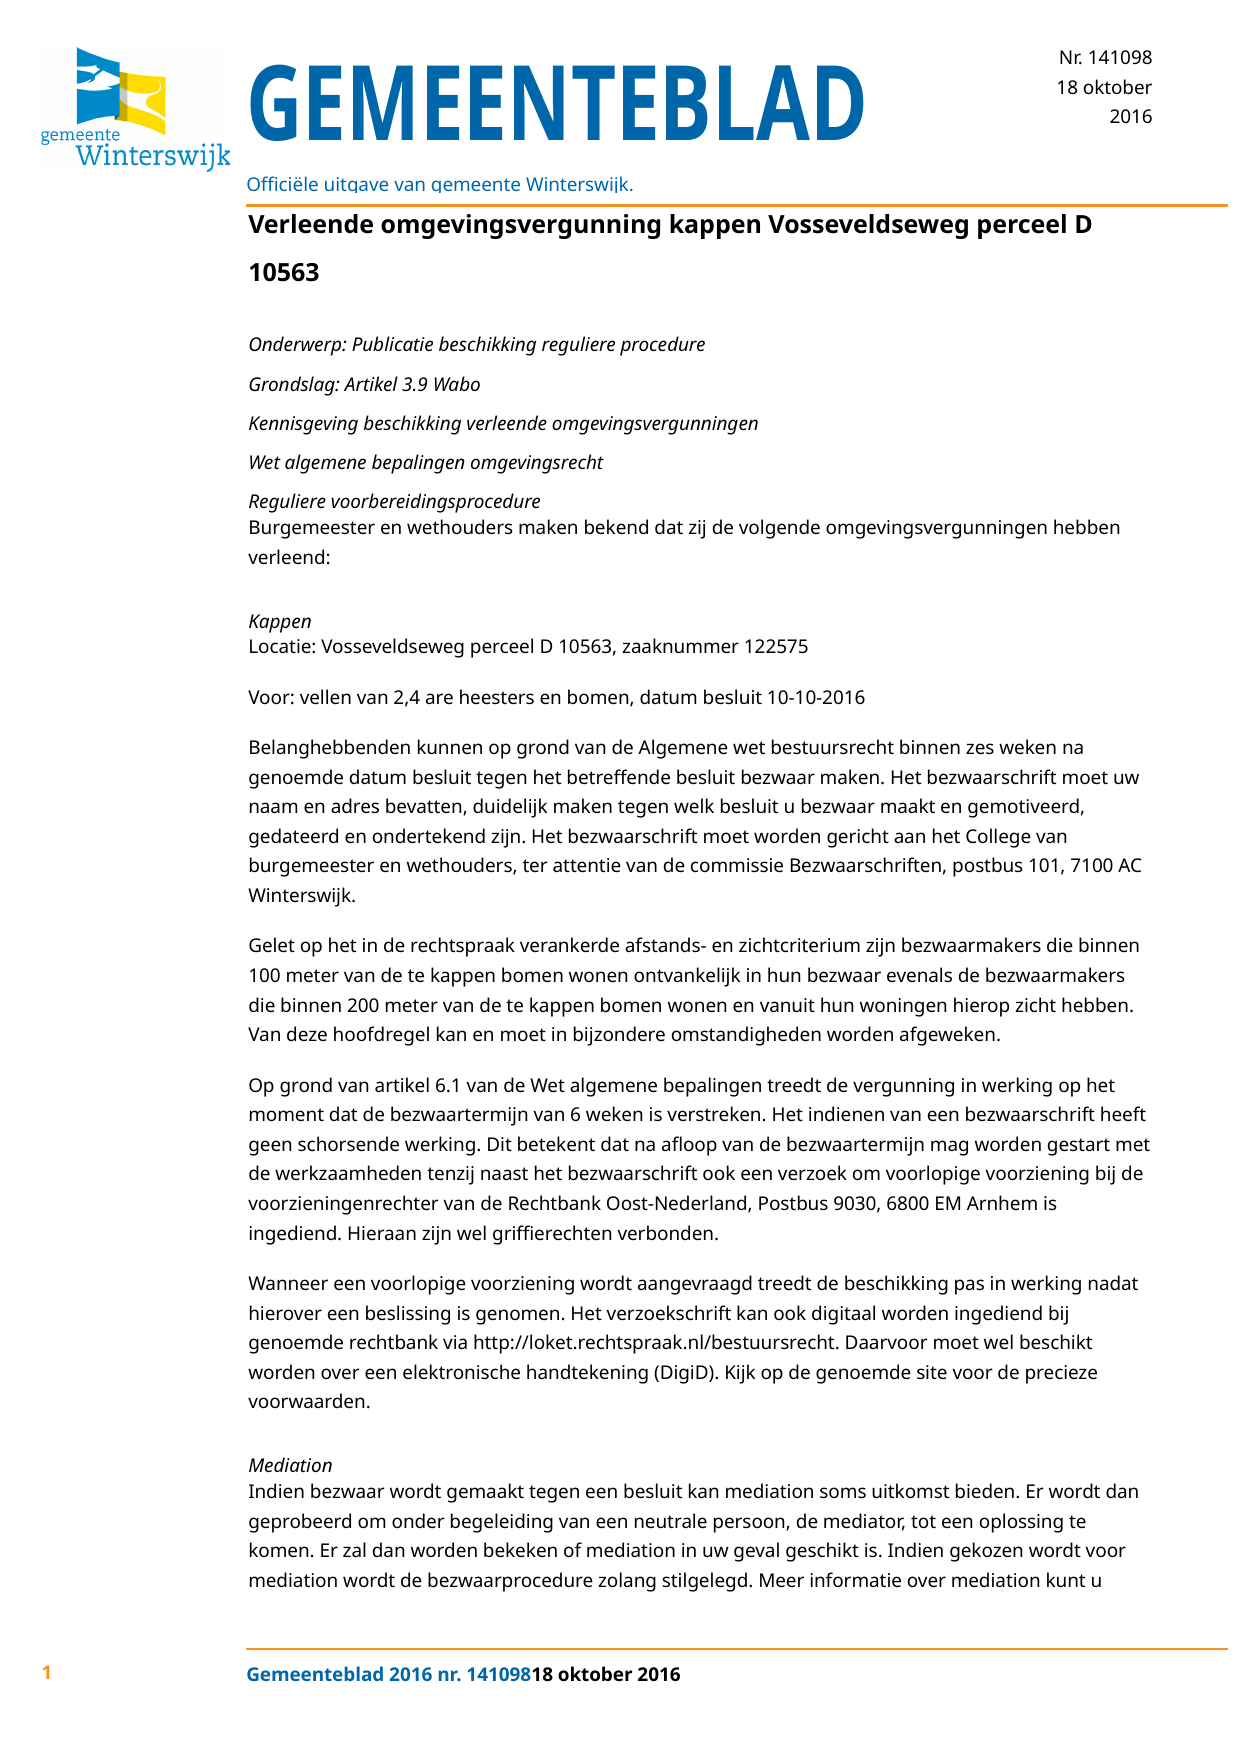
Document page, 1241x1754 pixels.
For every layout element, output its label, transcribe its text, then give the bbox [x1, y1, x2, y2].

text Kappen [248, 608, 1152, 633]
text Gelet op het in de rechtspraak verankerde afstands- en zichtcriterium zijn bezwaarmakers die binnen 100 meter van de te kappen bomen wonen ontvankelijk in hun bezwaar evenals de bezwaarmakers die binnen 200 meter van de te kappen bomen wonen en vanuit hun woningen hierop zicht hebben. Van deze hoofdregel kan en moet in bijzondere omstandigheden worden afgeweken. [248, 933, 1152, 1047]
text Burgemeester en wethouders maken bekend dat zij de volgende omgevingsvergunningen hebben verleend: [248, 514, 1152, 569]
text Mediation [248, 1452, 1152, 1478]
text Voor: vellen van 2,4 are heesters en bomen, datum besluit 10-10-2016 [248, 684, 1152, 710]
text Wanneer een voorlopige voorziening wordt aangevraagd treedt de beschikking pas in werking nadat hierover een beslissing is genomen. Het verzoekschrift kan ook digitaal worden ingediend bij genoemde rechtbank via http://loket.rechtspraak.nl/bestuursrecht. Daarvoor moet wel beschikt worden over een elektronische handtekening (DigiD). Kijk op de genoemde site voor de precieze voorwaarden. [248, 1270, 1152, 1414]
text Kennisgeving beschikking verleende omgevingsvergunningen [248, 410, 1152, 436]
text Grondslag: Artikel 3.9 Wabo [248, 371, 1152, 396]
text Locatie: Vosseveldseweg perceel D 10563, zaaknummer 122575 [248, 633, 1152, 659]
text Wet algemene bepalingen omgevingsrecht [248, 449, 1152, 475]
text Belanghebbenden kunnen op grond van de Algemene wet bestuursrecht binnen zes weken na genoemde datum besluit tegen het betreffende besluit bezwaar maken. Het bezwaarschrift moet uw naam en adres bevatten, duidelijk maken tegen welk besluit u bezwaar maakt en gemotiveerd, gedateerd en ondertekend zijn. Het bezwaarschrift moet worden gericht aan het College van burgemeester en wethouders, ter attentie van de commissie Bezwaarschriften, postbus 101, 7100 AC Winterswijk. [248, 734, 1152, 908]
text Onderwerp: Publicatie beschikking reguliere procedure [248, 331, 1152, 357]
text Indien bezwaar wordt gemaakt tegen een besluit kan mediation soms uitkomst bieden. Er wordt dan geprobeerd om onder begeleiding van een neutrale persoon, de mediator, tot een oplossing te komen. Er zal dan worden bekeken of mediation in uw geval geschikt is. Indien gekozen wordt voor mediation wordt de bezwaarprocedure zolang stilgelegd. Meer informatie over mediation kunt u [248, 1478, 1152, 1593]
text Verleende omgevingsvergunning kappen Vosseveldseweg perceel D 10563 [248, 207, 1152, 288]
text Reguliere voorbereidingsprocedure [248, 488, 1152, 514]
picture [41, 47, 231, 172]
text Op grond van artikel 6.1 van de Wet algemene bepalingen treedt de vergunning in werking op het moment dat de bezwaartermijn van 6 weken is verstreken. Het indienen van een bezwaarschrift heeft geen schorsende werking. Dit betekent dat na afloop van de bezwaartermijn mag worden gestart met de werkzaamheden tenzij naast het bezwaarschrift ook een verzoek om voorlopige voorziening bij de voorzieningenrechter van de Rechtbank Oost-Nederland, Postbus 9030, 6800 EM Arnhem is ingediend. Hieraan zijn wel griffierechten verbonden. [248, 1072, 1152, 1246]
picture [225, 153, 231, 162]
